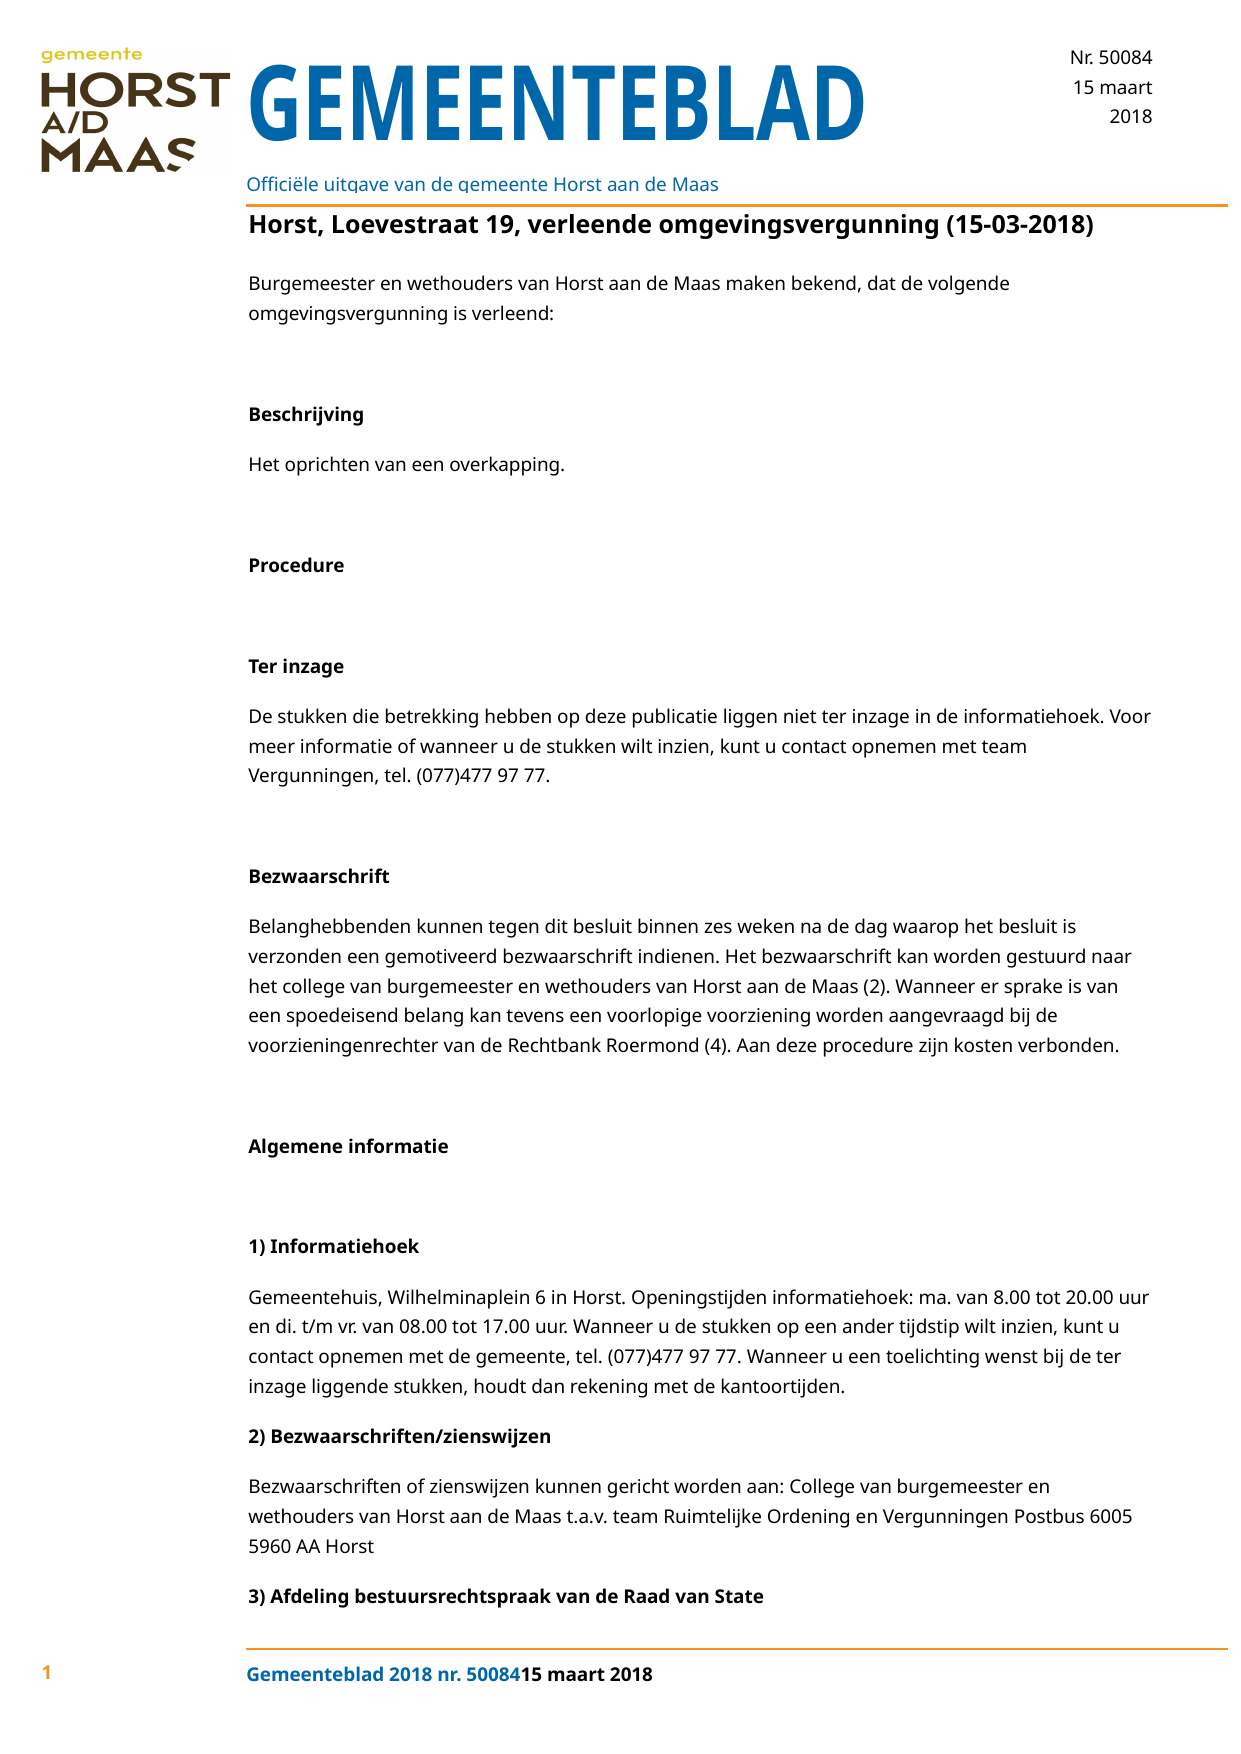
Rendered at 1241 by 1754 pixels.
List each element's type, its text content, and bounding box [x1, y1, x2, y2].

picture [41, 47, 231, 172]
text Procedure [248, 552, 1152, 578]
text Beschrijving [248, 401, 1152, 426]
text Gemeentehuis, Wilhelminaplein 6 in Horst. Openingstijden informatiehoek: ma. van 8.00 tot 20.00 uur en di. t/m vr. van 08.00 tot 17.00 uur. Wanneer u de stukken op een ander tijdstip wilt inzien, kunt u contact opnemen met de gemeente, tel. (077)477 97 77. Wanneer u een toelichting wenst bij de ter inzage liggende stukken, houdt dan rekening met de kantoortijden. [248, 1284, 1152, 1398]
text Het oprichten van een overkapping. [248, 451, 1152, 477]
text De stukken die betrekking hebben op deze publicatie liggen niet ter inzage in de informatiehoek. Voor meer informatie of wanneer u de stukken wilt inzien, kunt u contact opnemen met team Vergunningen, tel. (077)477 97 77. [248, 703, 1152, 788]
text Belanghebbenden kunnen tegen dit besluit binnen zes weken na de dag waarop het besluit is verzonden een gemotiveerd bezwaarschrift indienen. Het bezwaarschrift kan worden gestuurd naar het college van burgemeester en wethouders van Horst aan de Maas (2). Wanneer er sprake is van een spoedeisend belang kan tevens een voorlopige voorziening worden aangevraagd bij de voorzieningenrechter van de Rechtbank Roermond (4). Aan deze procedure zijn kosten verbonden. [248, 914, 1152, 1058]
text Horst, Loevestraat 19, verleende omgevingsvergunning (15-03-2018) [248, 207, 1152, 241]
text Bezwaarschriften of zienswijzen kunnen gericht worden aan: College van burgemeester en wethouders van Horst aan de Maas t.a.v. team Ruimtelijke Ordening en Vergunningen Postbus 6005 5960 AA Horst [248, 1474, 1152, 1558]
text Algemene informatie [248, 1133, 1152, 1158]
text 3) Afdeling bestuursrechtspraak van de Raad van State [248, 1583, 1152, 1609]
text 1) Informatiehoek [248, 1234, 1152, 1259]
text 2) Bezwaarschriften/zienswijzen [248, 1423, 1152, 1449]
text Ter inzage [248, 653, 1152, 678]
text Burgemeester en wethouders van Horst aan de Maas maken bekend, dat de volgende omgevingsvergunning is verleend: [248, 270, 1152, 326]
text Bezwaarschrift [248, 863, 1152, 889]
